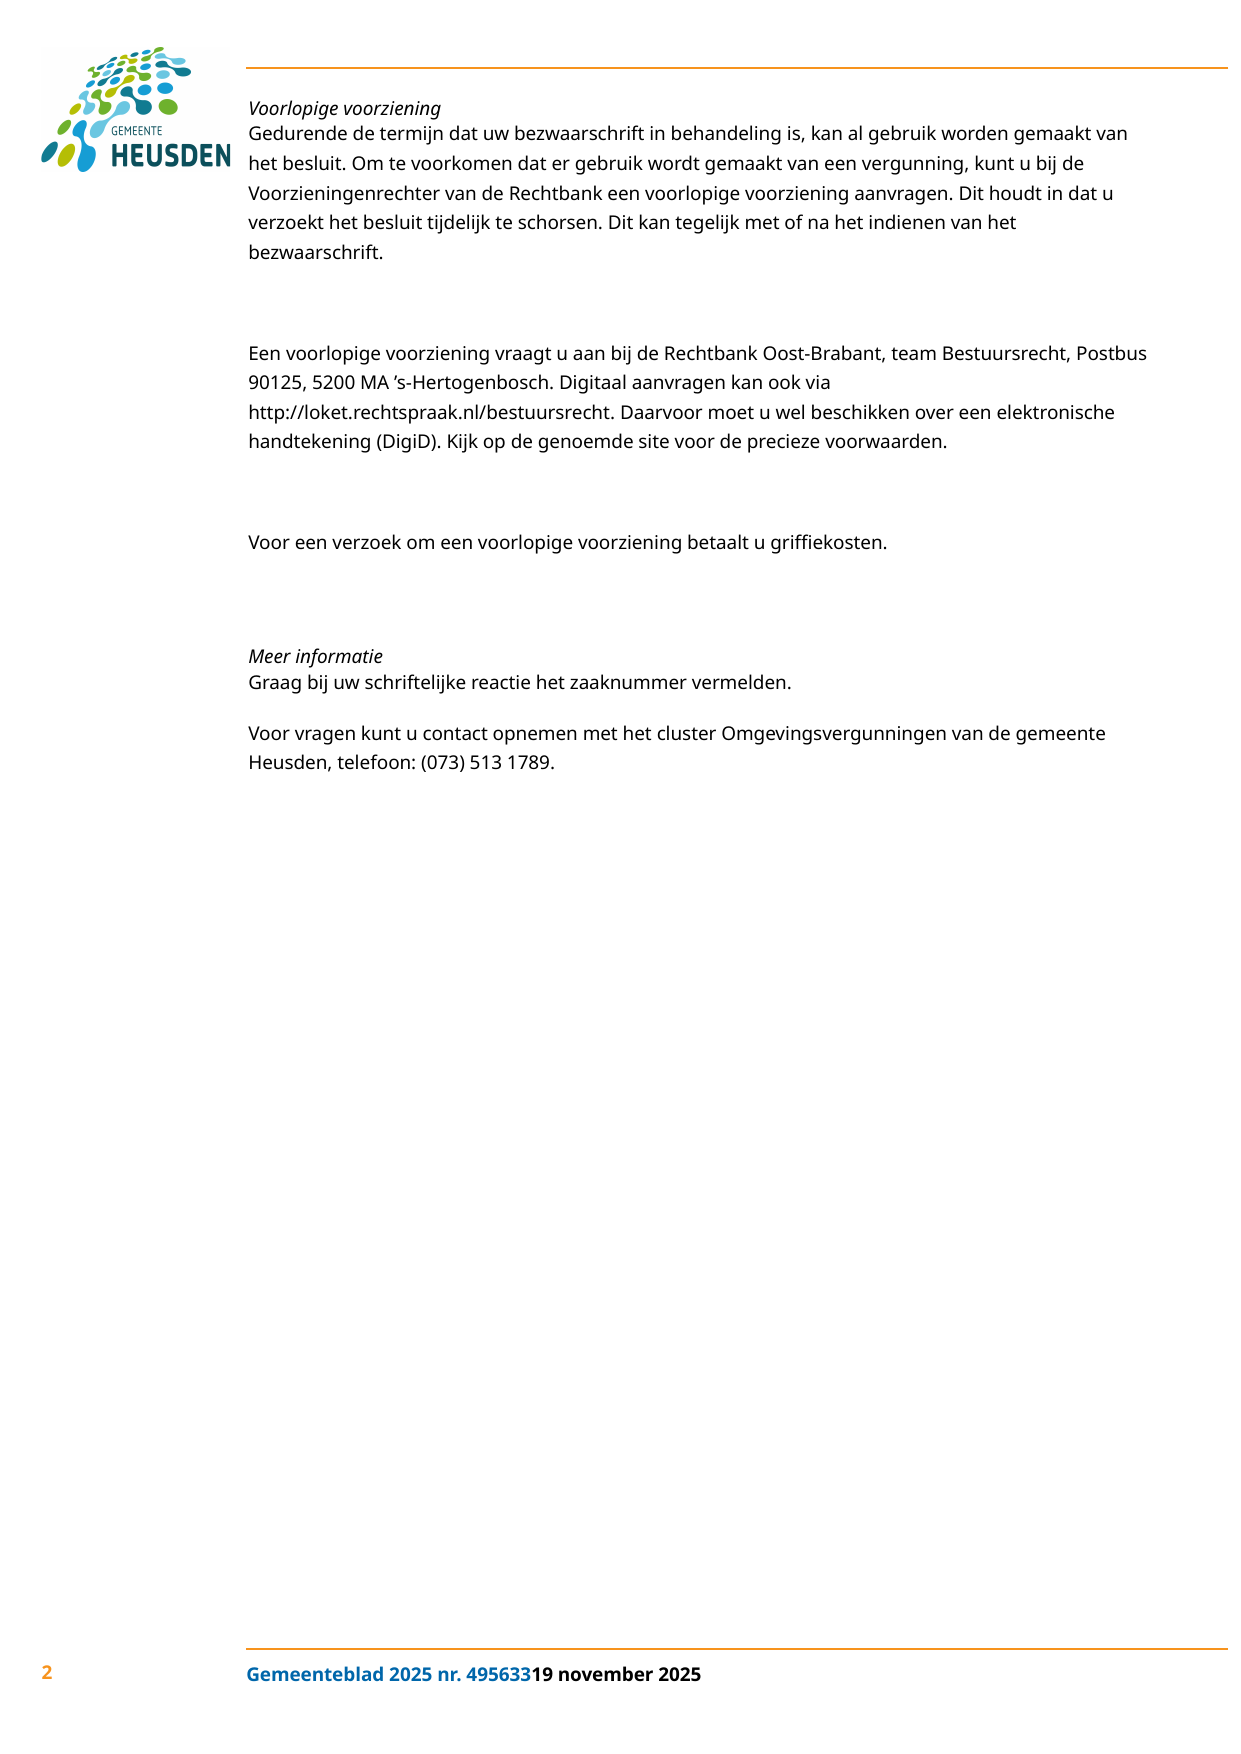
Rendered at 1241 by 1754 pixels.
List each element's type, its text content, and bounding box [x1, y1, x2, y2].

text Voor vragen kunt u contact opnemen met het cluster Omgevingsvergunningen van de gemeente Heusden, telefoon: (073) 513 1789. [248, 720, 1152, 775]
text Voor een verzoek om een voorlopige voorziening betaalt u griffiekosten. [248, 529, 1152, 555]
text Graag bij uw schriftelijke reactie het zaaknummer vermelden. [248, 669, 1152, 695]
text Meer informatie [248, 644, 1152, 669]
text Voorlopige voorziening [248, 95, 1152, 121]
picture [41, 47, 231, 172]
text Gedurende de termijn dat uw bezwaarschrift in behandeling is, kan al gebruik worden gemaakt van het besluit. Om te voorkomen dat er gebruik wordt gemaakt van een vergunning, kunt u bij de Voorzieningenrechter van de Rechtbank een voorlopige voorziening aanvragen. Dit houdt in dat u verzoekt het besluit tijdelijk te schorsen. Dit kan tegelijk met of na het indienen van het bezwaarschrift. [248, 121, 1152, 264]
text Een voorlopige voorziening vraagt u aan bij de Rechtbank Oost-Brabant, team Bestuursrecht, Postbus 90125, 5200 MA ’s-Hertogenbosch. Digitaal aanvragen kan ook via http://loket.rechtspraak.nl/bestuursrecht. Daarvoor moet u wel beschikken over een elektronische handtekening (DigiD). Kijk op de genoemde site voor de precieze voorwaarden. [248, 340, 1152, 454]
